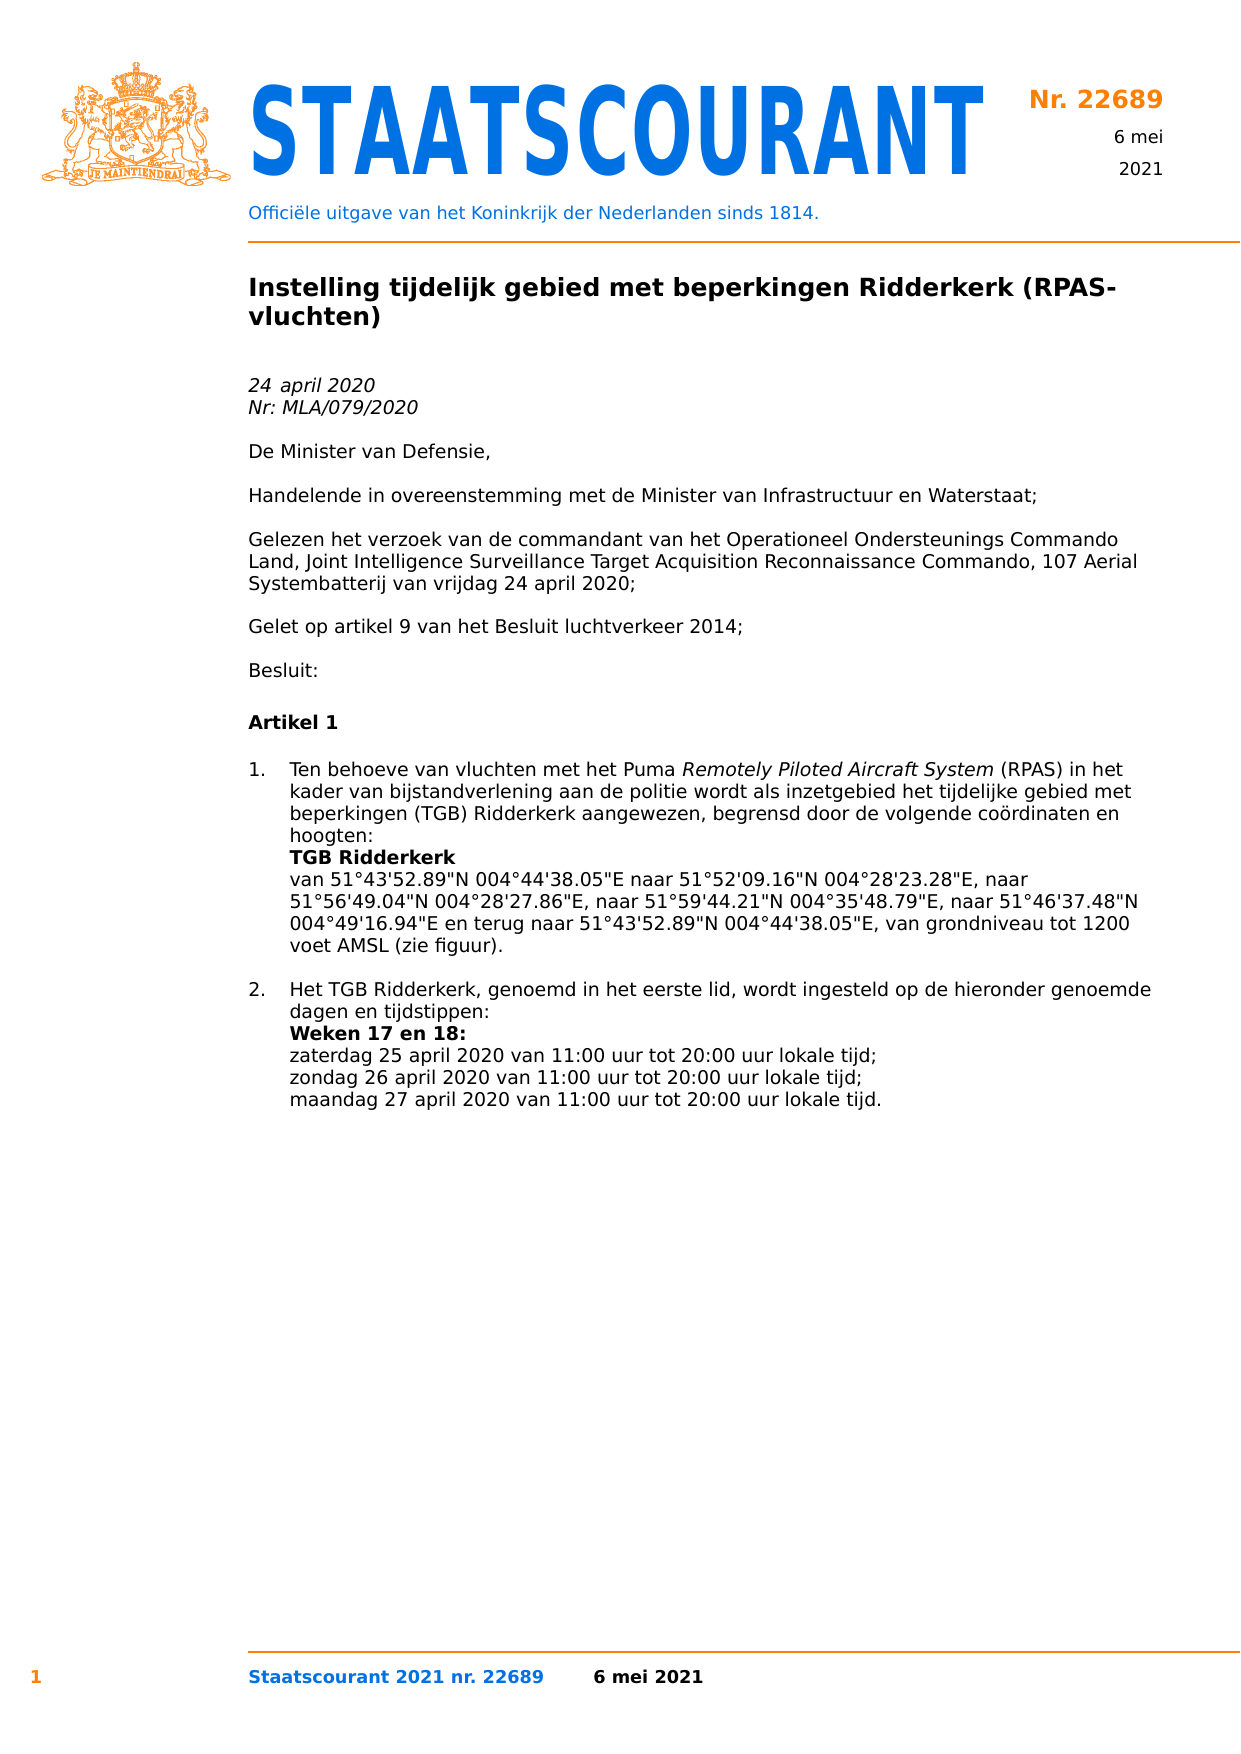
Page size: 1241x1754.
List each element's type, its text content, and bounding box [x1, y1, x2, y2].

text Weken 17 en 18: [289, 1023, 1163, 1045]
text TGB Ridderkerk [289, 847, 1163, 869]
text Nr: MLA/079/2020 [248, 397, 1163, 419]
table_cell Officiële uitgave van het Koninkrijk der Nederlanden sinds 1814. [248, 203, 1240, 241]
table_header STAATSCOURANT [248, 62, 998, 203]
table_cell 6 mei [998, 121, 1240, 153]
table_cell 2021 [998, 153, 1240, 203]
subtitle Instelling tijdelijk gebied met beperkingen Ridderkerk (RPAS-vluchten) [248, 273, 1163, 331]
text Besluit: [248, 660, 1163, 682]
text 2. Het TGB Ridderkerk, genoemd in het eerste lid, wordt ingesteld op de hieronder genoemde dagen en tijdstippen: [248, 979, 1163, 1023]
table_header Nr. 22689 [998, 62, 1240, 121]
text 1. Ten behoeve van vluchten met het Puma Remotely Piloted Aircraft System (RPAS) in het kader van bijstandverlening aan de politie wordt als inzetgebied het tijdelijke gebied met beperkingen (TGB) Ridderkerk aangewezen, begrensd door de volgende coördinaten en hoogten: [248, 759, 1163, 847]
text Handelende in overeenstemming met de Minister van Infrastructuur en Waterstaat; [248, 485, 1163, 507]
text van 51°43'52.89"N 004°44'38.05"E naar 51°52'09.16"N 004°28'23.28"E, naar 51°56'49.04"N 004°28'27.86"E, naar 51°59'44.21"N 004°35'48.79"E, naar 51°46'37.48"N 004°49'16.94"E en terug naar 51°43'52.89"N 004°44'38.05"E, van grondniveau tot 1200 voet AMSL (zie figuur). [289, 869, 1163, 957]
text De Minister van Defensie, [248, 441, 1163, 463]
text Gelezen het verzoek van de commandant van het Operationeel Ondersteunings Commando Land, Joint Intelligence Surveillance Target Acquisition Reconnaissance Commando, 107 Aerial Systembatterij van vrijdag 24 april 2020; [248, 529, 1163, 594]
picture [41, 62, 231, 186]
text Gelet op artikel 9 van het Besluit luchtverkeer 2014; [248, 616, 1163, 638]
subtitle Artikel 1 [248, 712, 1163, 734]
text zondag 26 april 2020 van 11:00 uur tot 20:00 uur lokale tijd; [289, 1067, 1163, 1089]
text maandag 27 april 2020 van 11:00 uur tot 20:00 uur lokale tijd. [289, 1089, 1163, 1111]
text zaterdag 25 april 2020 van 11:00 uur tot 20:00 uur lokale tijd; [289, 1045, 1163, 1067]
table_header [25, 62, 248, 241]
text 24 april 2020 [248, 375, 1163, 397]
